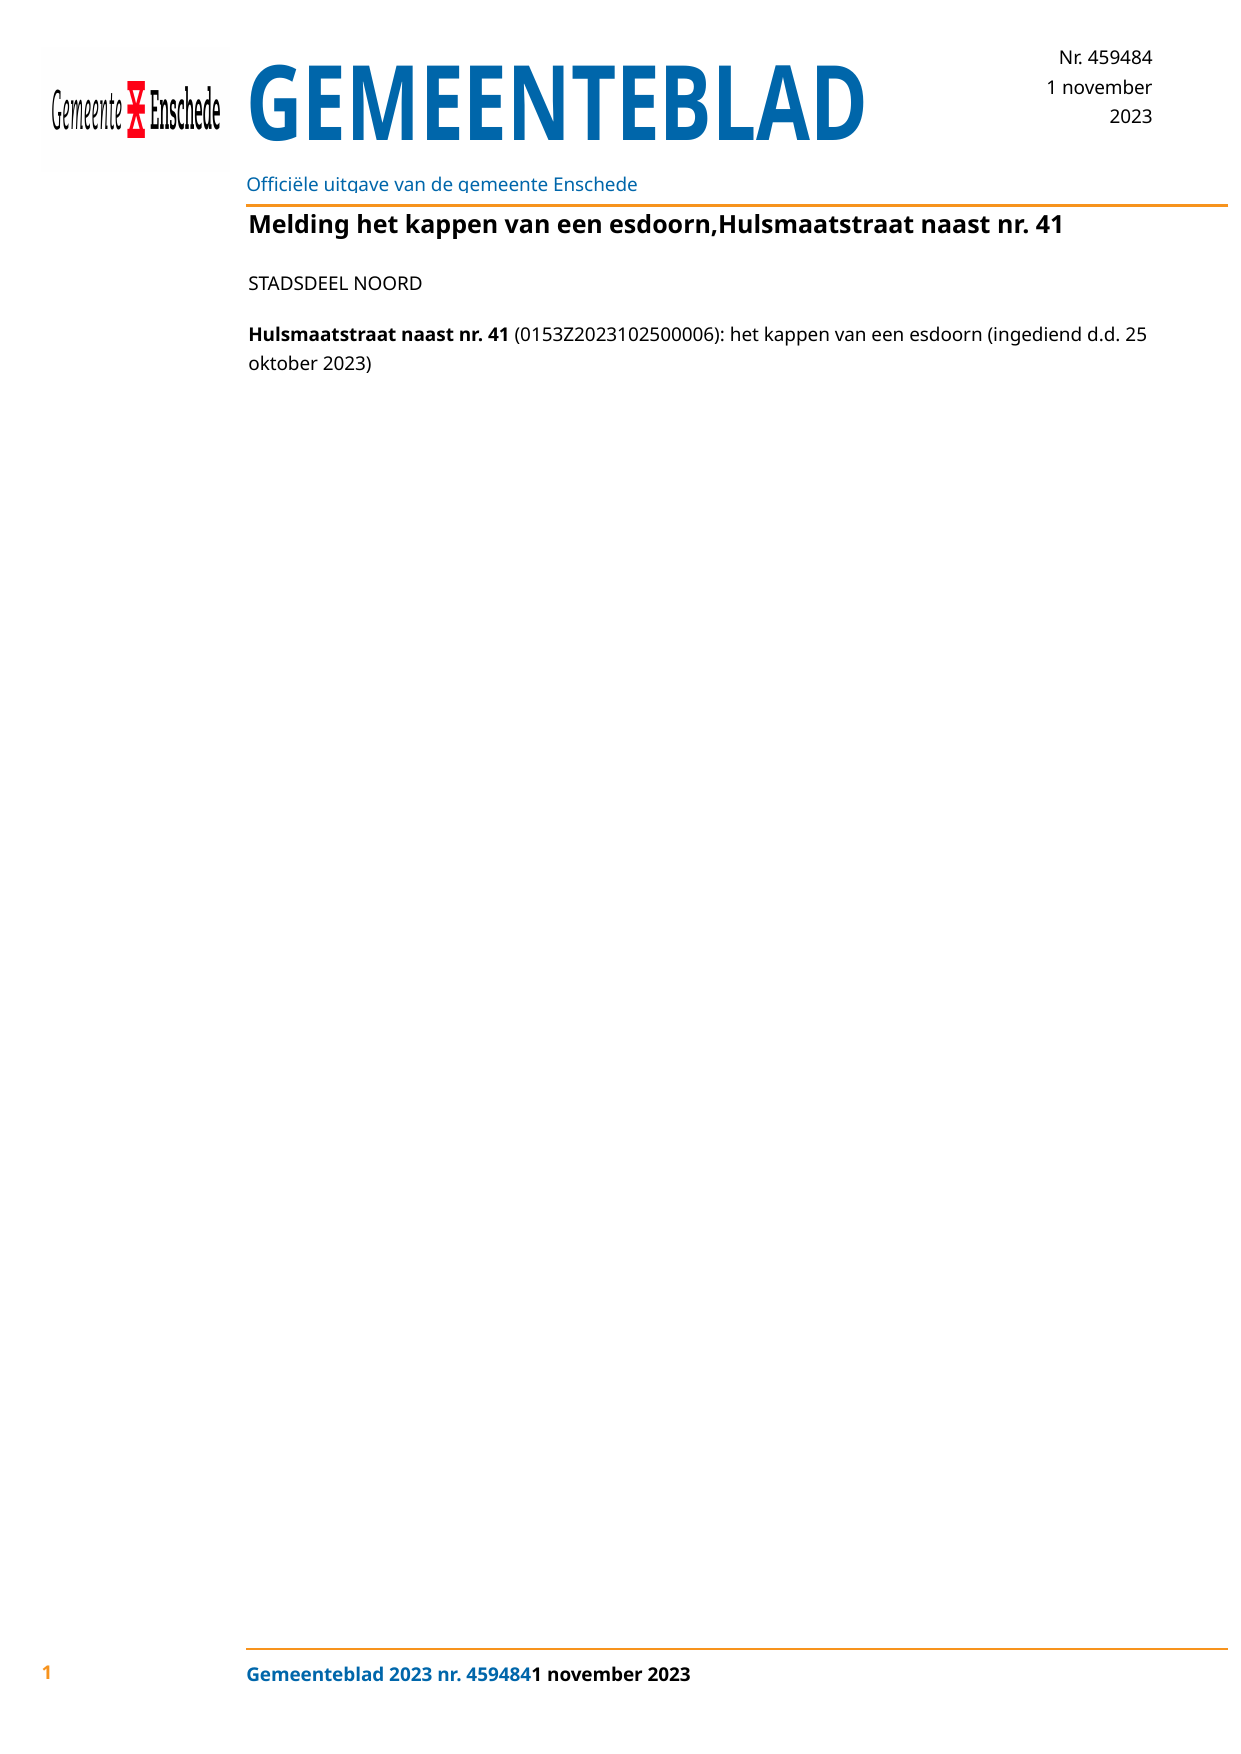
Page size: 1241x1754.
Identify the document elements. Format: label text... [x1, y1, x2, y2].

text Hulsmaatstraat naast nr. 41 (0153Z2023102500006): het kappen van een esdoorn (ingediend d.d. 25 oktober 2023) [248, 321, 1152, 376]
text Melding het kappen van een esdoorn,Hulsmaatstraat naast nr. 41 [248, 207, 1152, 241]
text STADSDEEL NOORD [248, 270, 1152, 296]
picture [41, 47, 231, 172]
